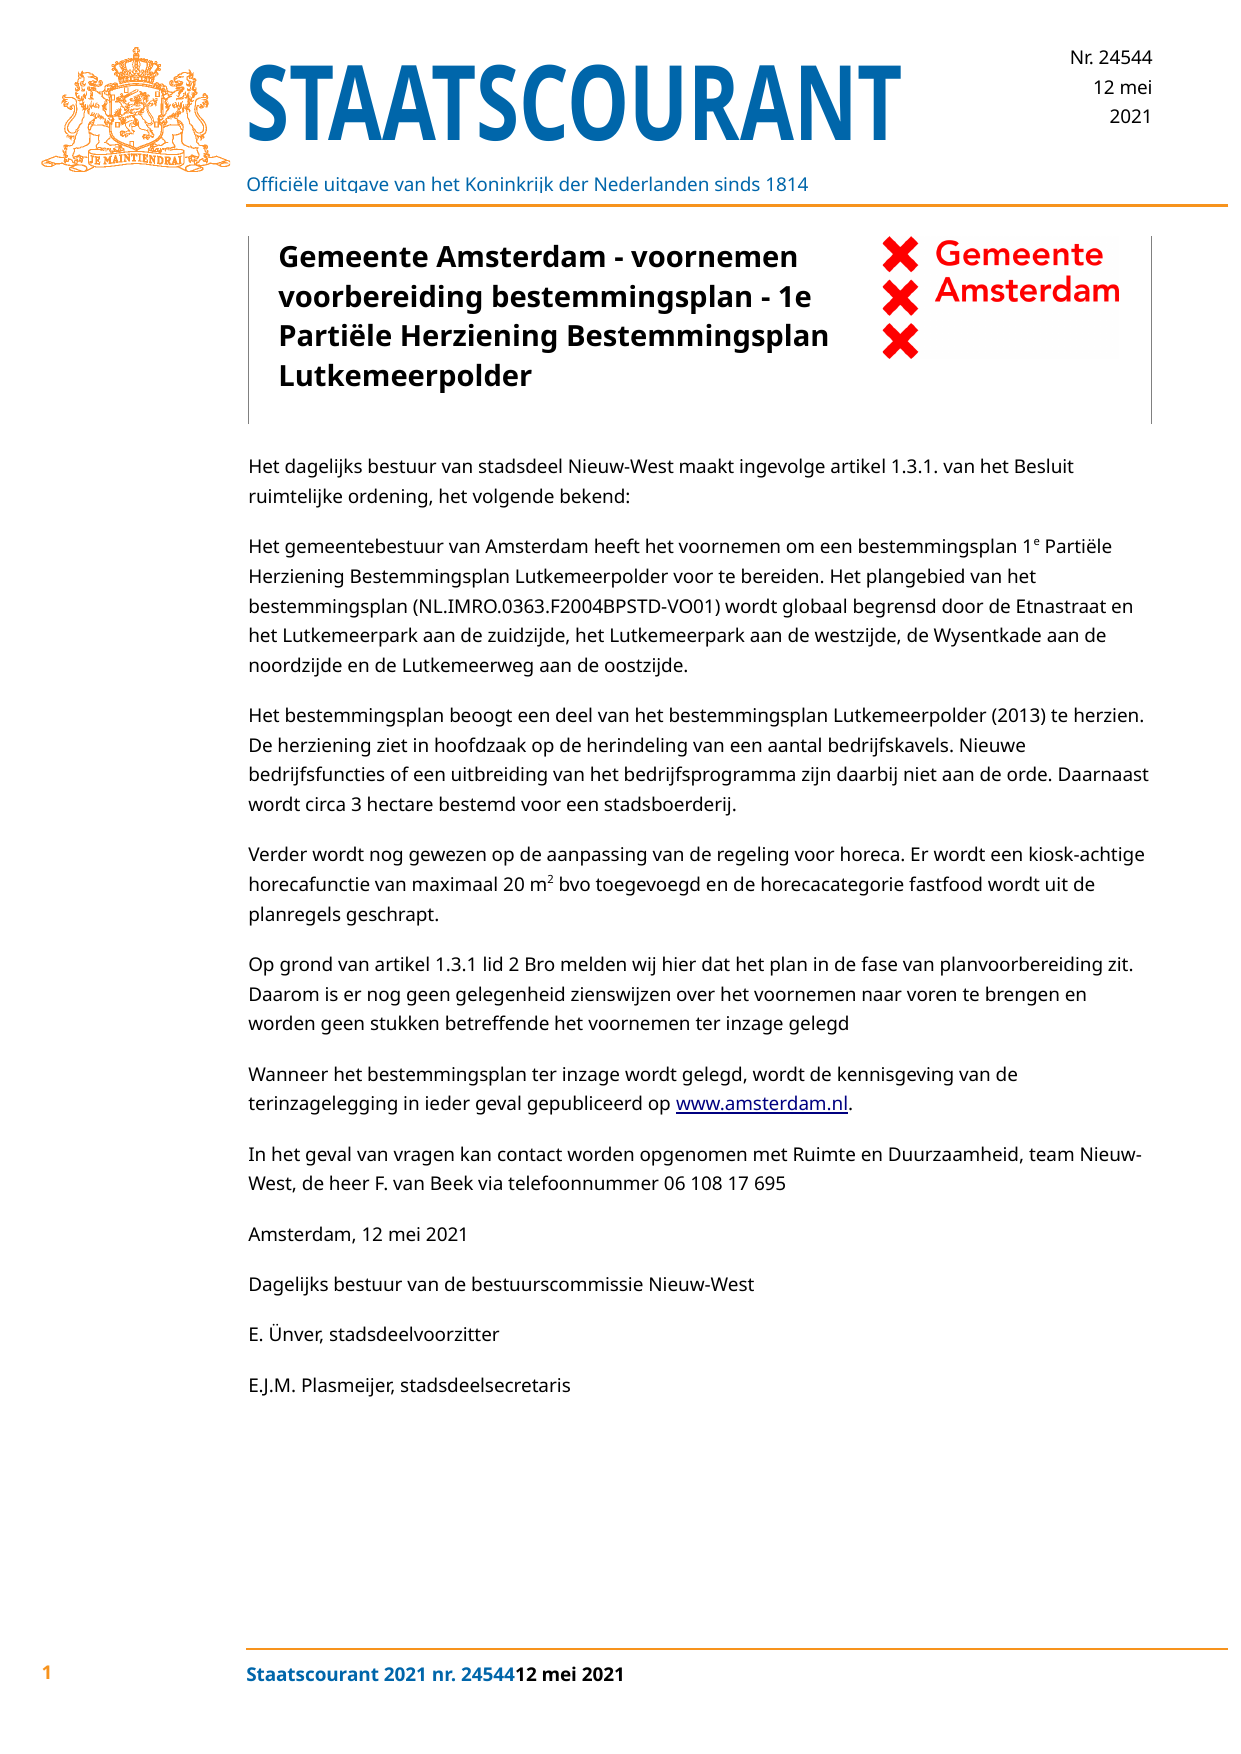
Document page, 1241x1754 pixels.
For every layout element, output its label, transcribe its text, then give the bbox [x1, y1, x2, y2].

text E.J.M. Plasmeijer, stadsdeelsecretaris [248, 1372, 1152, 1398]
text Verder wordt nog gewezen op de aanpassing van de regeling voor horeca. Er wordt een kiosk-achtige horecafunctie van maximaal 20 m2 bvo toegevoegd en de horecacategorie fastfood wordt uit de planregels geschrapt. [248, 842, 1152, 926]
text Dagelijks bestuur van de bestuurscommissie Nieuw-West [248, 1271, 1152, 1297]
table_header Gemeente Amsterdam - voornemen voorbereiding bestemmingsplan - 1e Partiële Herziening Bestemmingsplan Lutkemeerpolder [249, 236, 850, 424]
picture [882, 236, 1119, 359]
text E. Ünver, stadsdeelvoorzitter [248, 1322, 1152, 1347]
text Het gemeentebestuur van Amsterdam heeft het voornemen om een bestemmingsplan 1e Partiële Herziening Bestemmingsplan Lutkemeerpolder voor te bereiden. Het plangebied van het bestemmingsplan (NL.IMRO.0363.F2004BPSTD-VO01) wordt globaal begrensd door de Etnastraat en het Lutkemeerpark aan de zuidzijde, het Lutkemeerpark aan de westzijde, de Wysentkade aan de noordzijde en de Lutkemeerweg aan de oostzijde. [248, 534, 1152, 678]
picture [41, 47, 231, 172]
text Het bestemmingsplan beoogt een deel van het bestemmingsplan Lutkemeerpolder (2013) te herzien. De herziening ziet in hoofdzaak op de herindeling van een aantal bedrijfskavels. Nieuwe bedrijfsfuncties of een uitbreiding van het bedrijfsprogramma zijn daarbij niet aan de orde. Daarnaast wordt circa 3 hectare bestemd voor een stadsboerderij. [248, 702, 1152, 817]
text In het geval van vragen kan contact worden opgenomen met Ruimte en Duurzaamheid, team Nieuw-West, de heer F. van Beek via telefoonnummer 06 108 17 695 [248, 1141, 1152, 1196]
table_header [850, 236, 1151, 424]
text Wanneer het bestemmingsplan ter inzage wordt gelegd, wordt de kennisgeving van de terinzagelegging in ieder geval gepubliceerd op www.amsterdam.nl. [248, 1061, 1152, 1116]
text Amsterdam, 12 mei 2021 [248, 1221, 1152, 1246]
text Op grond van artikel 1.3.1 lid 2 Bro melden wij hier dat het plan in de fase van planvoorbereiding zit. Daarom is er nog geen gelegenheid zienswijzen over het voornemen naar voren te brengen en worden geen stukken betreffende het voornemen ter inzage gelegd [248, 951, 1152, 1036]
text Het dagelijks bestuur van stadsdeel Nieuw-West maakt ingevolge artikel 1.3.1. van het Besluit ruimtelijke ordening, het volgende bekend: [248, 454, 1152, 509]
